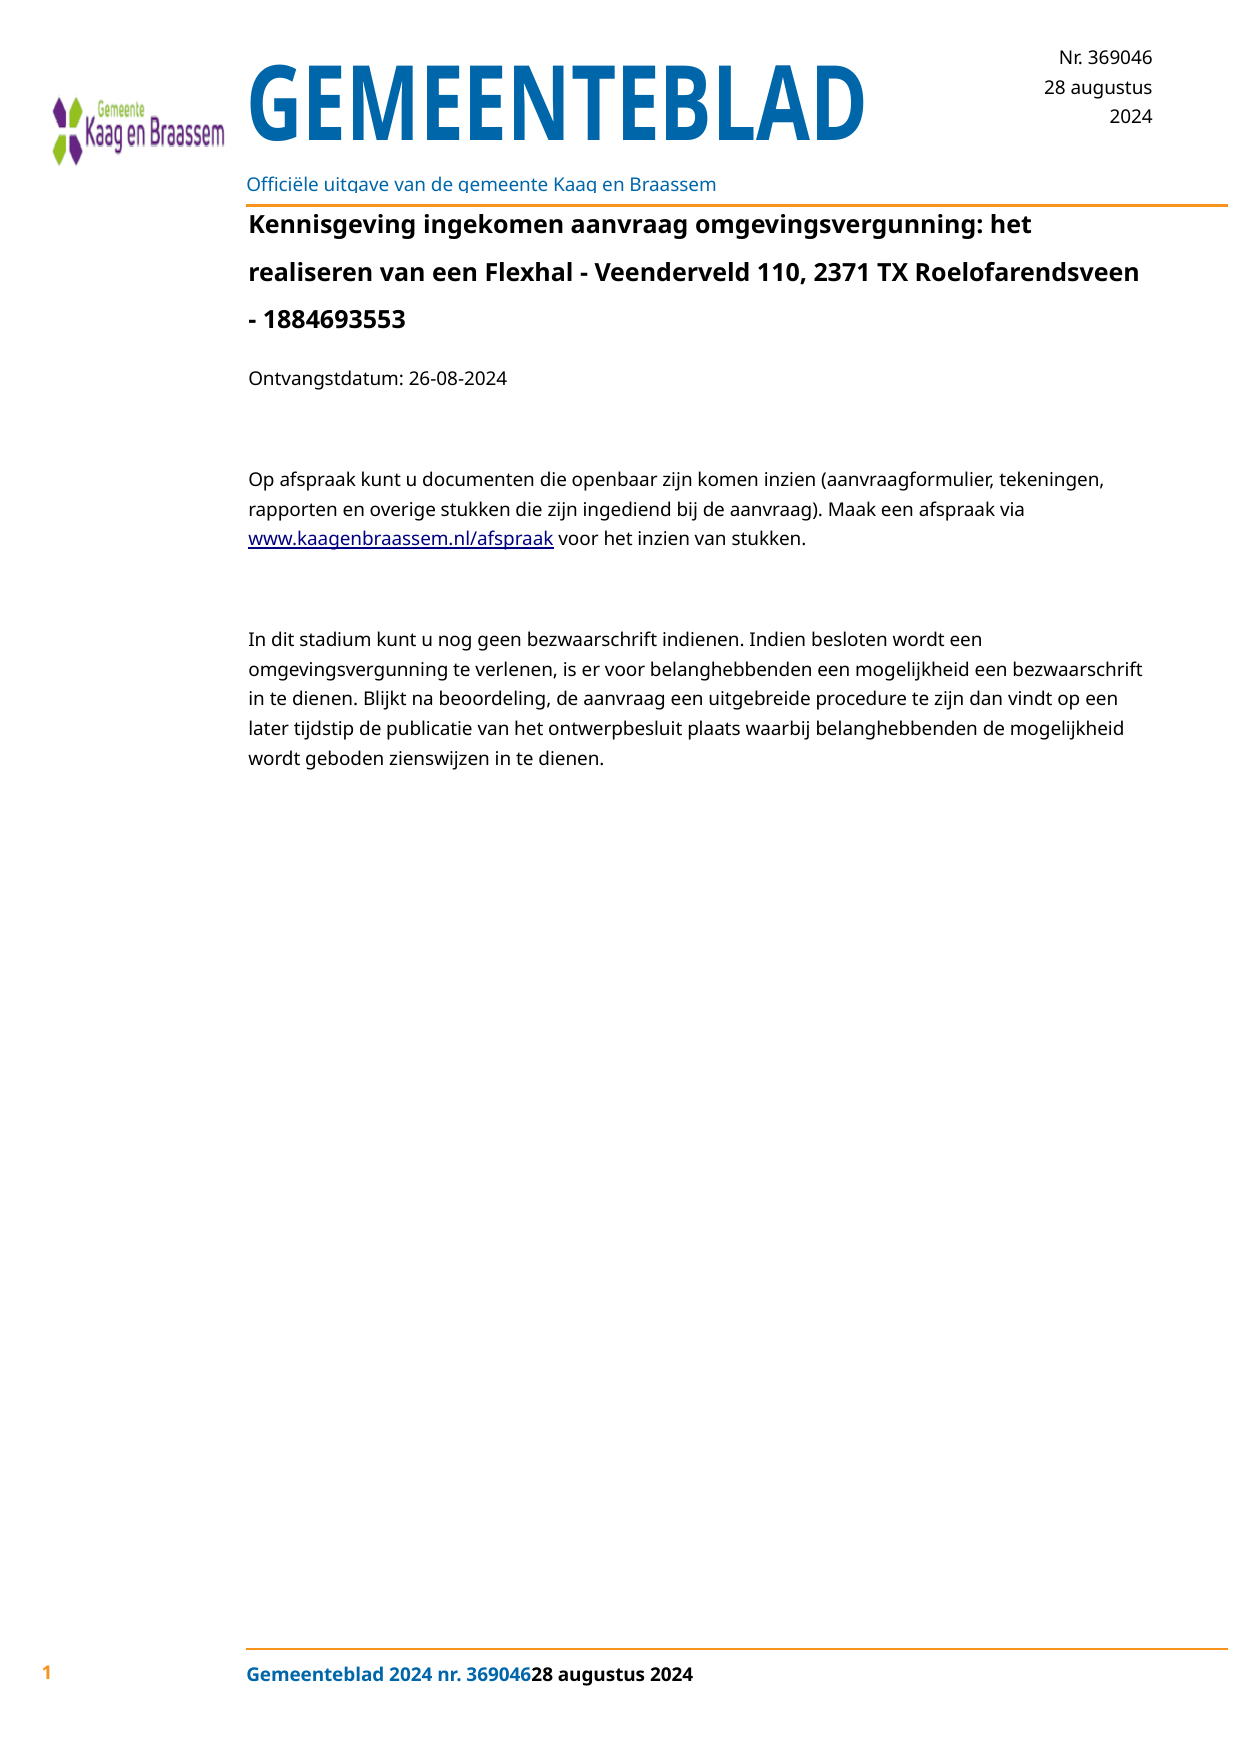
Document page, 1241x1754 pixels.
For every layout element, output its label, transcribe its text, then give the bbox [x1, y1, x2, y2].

text Op afspraak kunt u documenten die openbaar zijn komen inzien (aanvraagformulier, tekeningen, rapporten en overige stukken die zijn ingediend bij de aanvraag). Maak een afspraak via www.kaagenbraassem.nl/afspraak voor het inzien van stukken. [248, 466, 1152, 551]
picture [41, 47, 231, 172]
text In dit stadium kunt u nog geen bezwaarschrift indienen. Indien besloten wordt een omgevingsvergunning te verlenen, is er voor belanghebbenden een mogelijkheid een bezwaarschrift in te dienen. Blijkt na beoordeling, de aanvraag een uitgebreide procedure te zijn dan vindt op een later tijdstip de publicatie van het ontwerpbesluit plaats waarbij belanghebbenden de mogelijkheid wordt geboden zienswijzen in te dienen. [248, 626, 1152, 770]
text Kennisgeving ingekomen aanvraag omgevingsvergunning: het realiseren van een Flexhal - Veenderveld 110, 2371 TX Roelofarendsveen - 1884693553 [248, 207, 1152, 336]
text Ontvangstdatum: 26-08-2024 [248, 366, 1152, 391]
